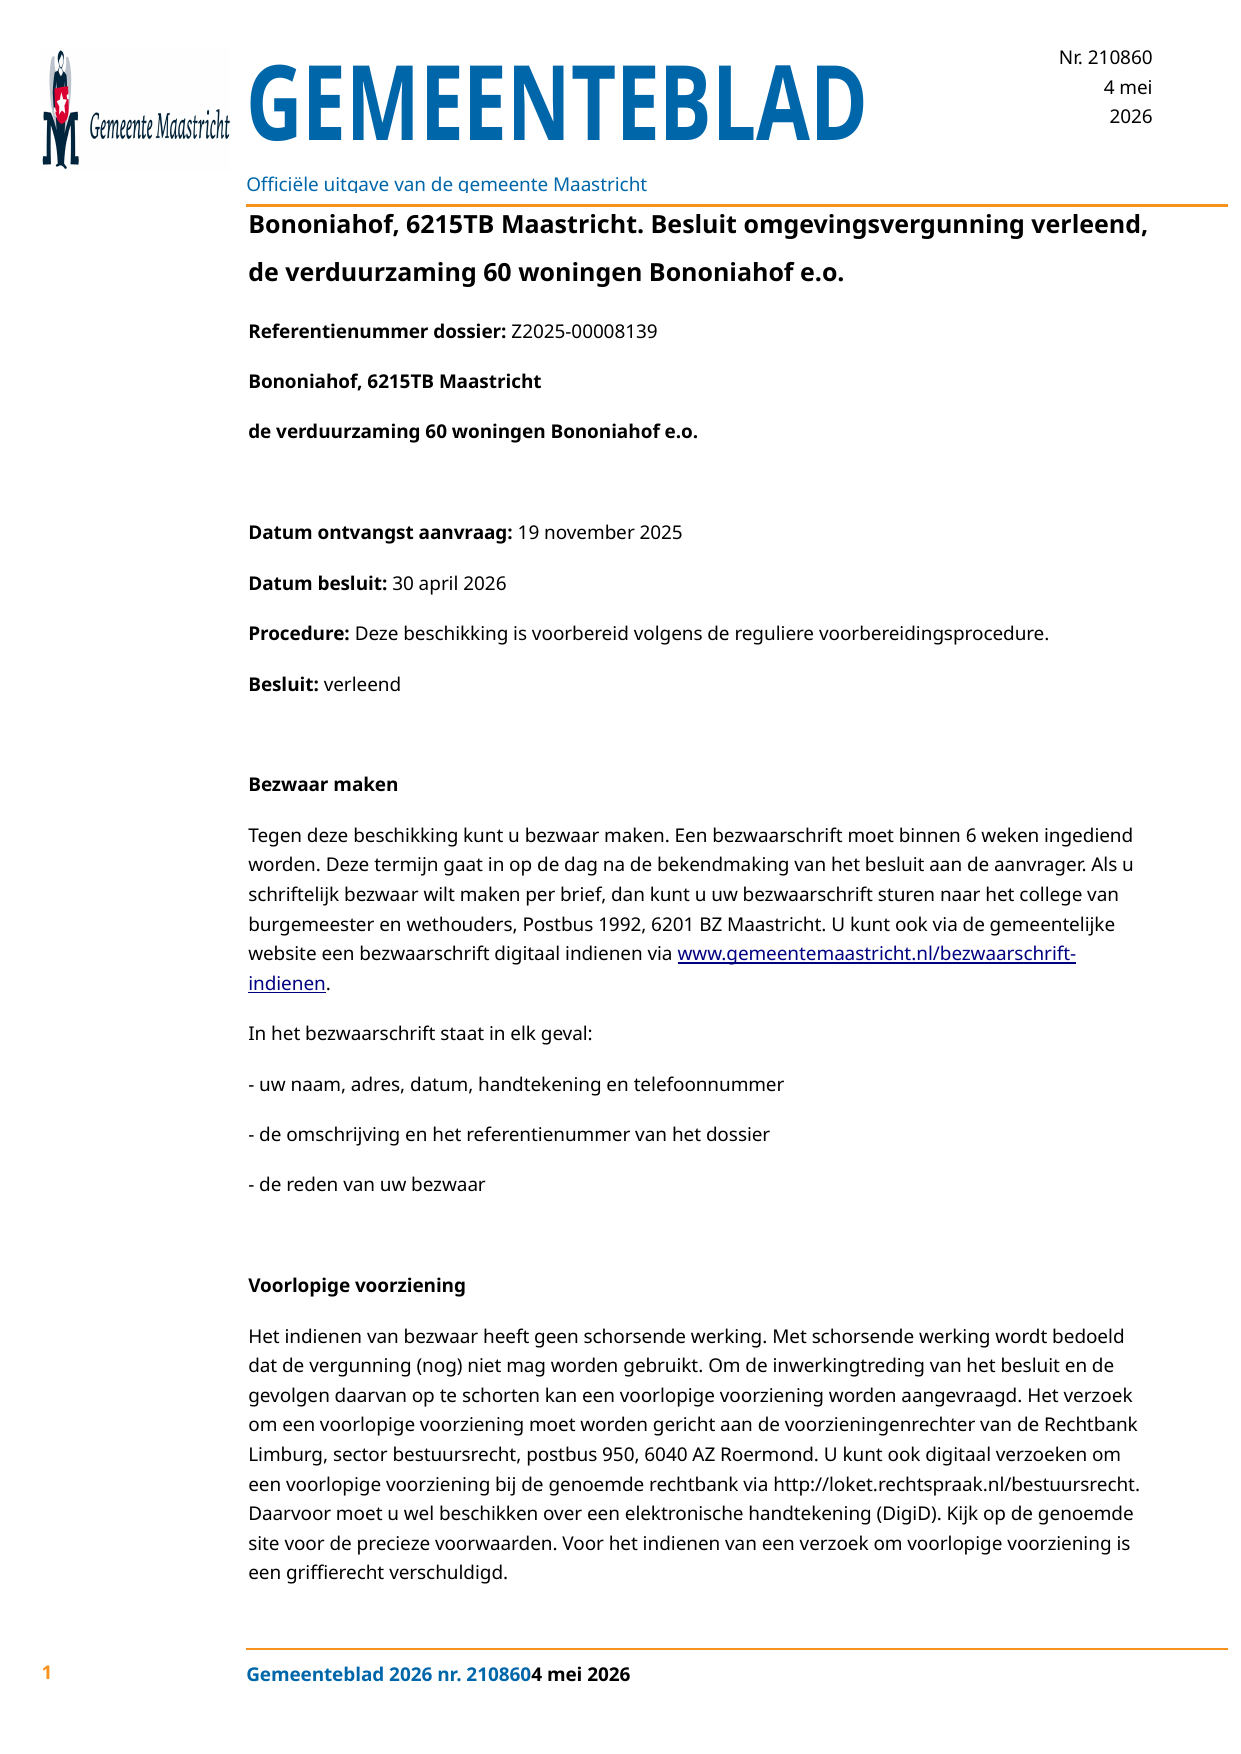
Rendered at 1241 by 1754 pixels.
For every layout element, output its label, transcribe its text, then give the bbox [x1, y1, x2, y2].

text Besluit: verleend [248, 671, 1152, 697]
text In het bezwaarschrift staat in elk geval: [248, 1020, 1152, 1046]
text Datum besluit: 30 april 2026 [248, 570, 1152, 596]
text Procedure: Deze beschikking is voorbereid volgens de reguliere voorbereidingsprocedure. [248, 620, 1152, 646]
text - de omschrijving en het referentienummer van het dossier [248, 1121, 1152, 1147]
text Bononiahof, 6215TB Maastricht [248, 368, 1152, 394]
text Datum ontvangst aanvraag: 19 november 2025 [248, 519, 1152, 545]
text Bononiahof, 6215TB Maastricht. Besluit omgevingsvergunning verleend, de verduurzaming 60 woningen Bononiahof e.o. [248, 207, 1152, 288]
text Referentienummer dossier: Z2025-00008139 [248, 318, 1152, 344]
text - uw naam, adres, datum, handtekening en telefoonnummer [248, 1071, 1152, 1097]
text de verduurzaming 60 woningen Bononiahof e.o. [248, 419, 1152, 444]
text Voorlopige voorziening [248, 1272, 1152, 1298]
text Bezwaar maken [248, 772, 1152, 797]
picture [41, 47, 231, 172]
text - de reden van uw bezwaar [248, 1172, 1152, 1197]
text Tegen deze beschikking kunt u bezwaar maken. Een bezwaarschrift moet binnen 6 weken ingediend worden. Deze termijn gaat in op de dag na de bekendmaking van het besluit aan de aanvrager. Als u schriftelijk bezwaar wilt maken per brief, dan kunt u uw bezwaarschrift sturen naar het college van burgemeester en wethouders, Postbus 1992, 6201 BZ Maastricht. U kunt ook via de gemeentelijke website een bezwaarschrift digitaal indienen via www.gemeentemaastricht.nl/bezwaarschrift-indienen. [248, 822, 1152, 996]
text Het indienen van bezwaar heeft geen schorsende werking. Met schorsende werking wordt bedoeld dat de vergunning (nog) niet mag worden gebruikt. Om de inwerkingtreding van het besluit en de gevolgen daarvan op te schorten kan een voorlopige voorziening worden aangevraagd. Het verzoek om een voorlopige voorziening moet worden gericht aan de voorzieningenrechter van de Rechtbank Limburg, sector bestuursrecht, postbus 950, 6040 AZ Roermond. U kunt ook digitaal verzoeken om een voorlopige voorziening bij de genoemde rechtbank via http://loket.rechtspraak.nl/bestuursrecht. Daarvoor moet u wel beschikken over een elektronische handtekening (DigiD). Kijk op de genoemde site voor de precieze voorwaarden. Voor het indienen van een verzoek om voorlopige voorziening is een griffierecht verschuldigd. [248, 1323, 1152, 1585]
